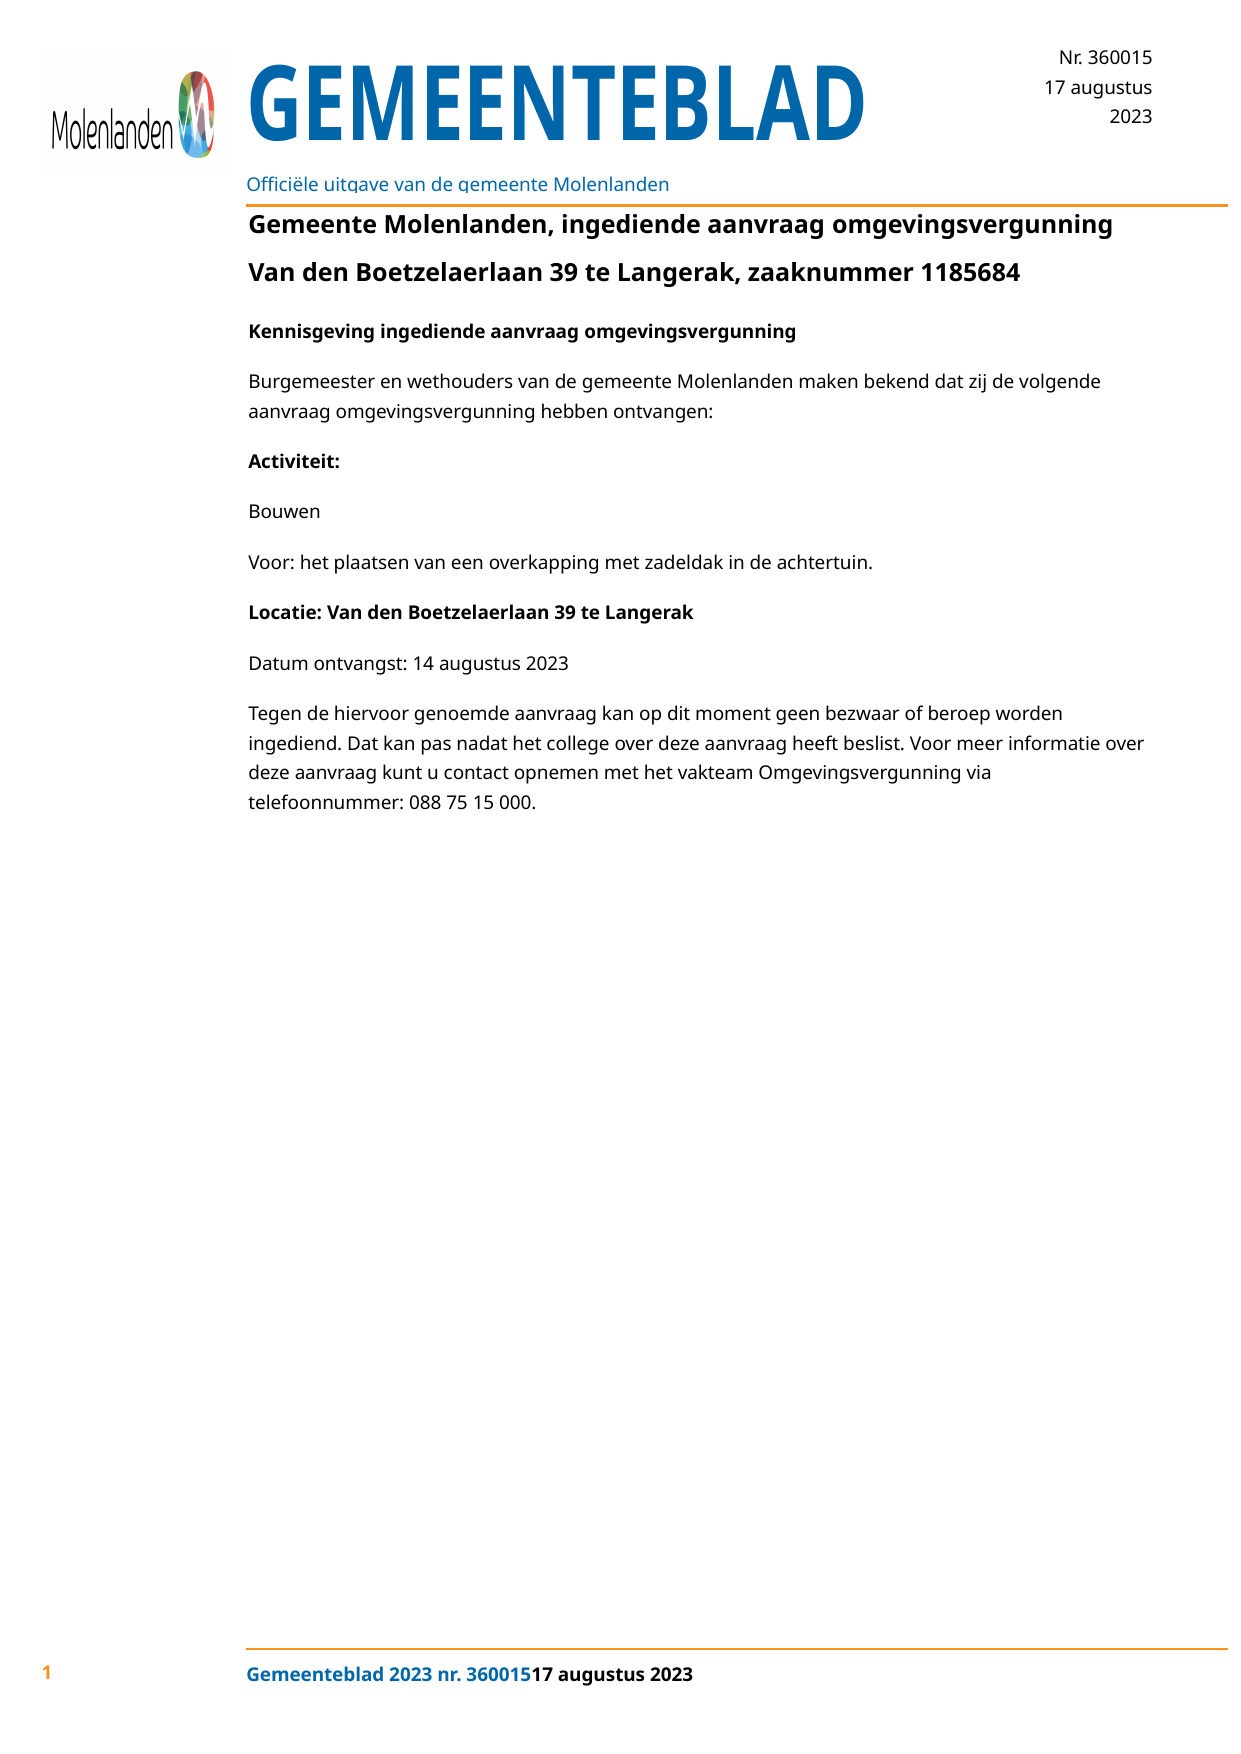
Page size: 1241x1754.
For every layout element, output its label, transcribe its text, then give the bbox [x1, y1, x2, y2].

text Activiteit: [248, 448, 1152, 474]
text Voor: het plaatsen van een overkapping met zadeldak in de achtertuin. [248, 549, 1152, 575]
text Kennisgeving ingediende aanvraag omgevingsvergunning [248, 318, 1152, 344]
text Bouwen [248, 499, 1152, 524]
text Locatie: Van den Boetzelaerlaan 39 te Langerak [248, 599, 1152, 625]
text Burgemeester en wethouders van de gemeente Molenlanden maken bekend dat zij de volgende aanvraag omgevingsvergunning hebben ontvangen: [248, 368, 1152, 424]
picture [41, 47, 231, 172]
text Datum ontvangst: 14 augustus 2023 [248, 650, 1152, 676]
text Tegen de hiervoor genoemde aanvraag kan op dit moment geen bezwaar of beroep worden ingediend. Dat kan pas nadat het college over deze aanvraag heeft beslist. Voor meer informatie over deze aanvraag kunt u contact opnemen met het vakteam Omgevingsvergunning via telefoonnummer: 088 75 15 000. [248, 700, 1152, 815]
text Gemeente Molenlanden, ingediende aanvraag omgevingsvergunning Van den Boetzelaerlaan 39 te Langerak, zaaknummer 1185684 [248, 207, 1152, 288]
